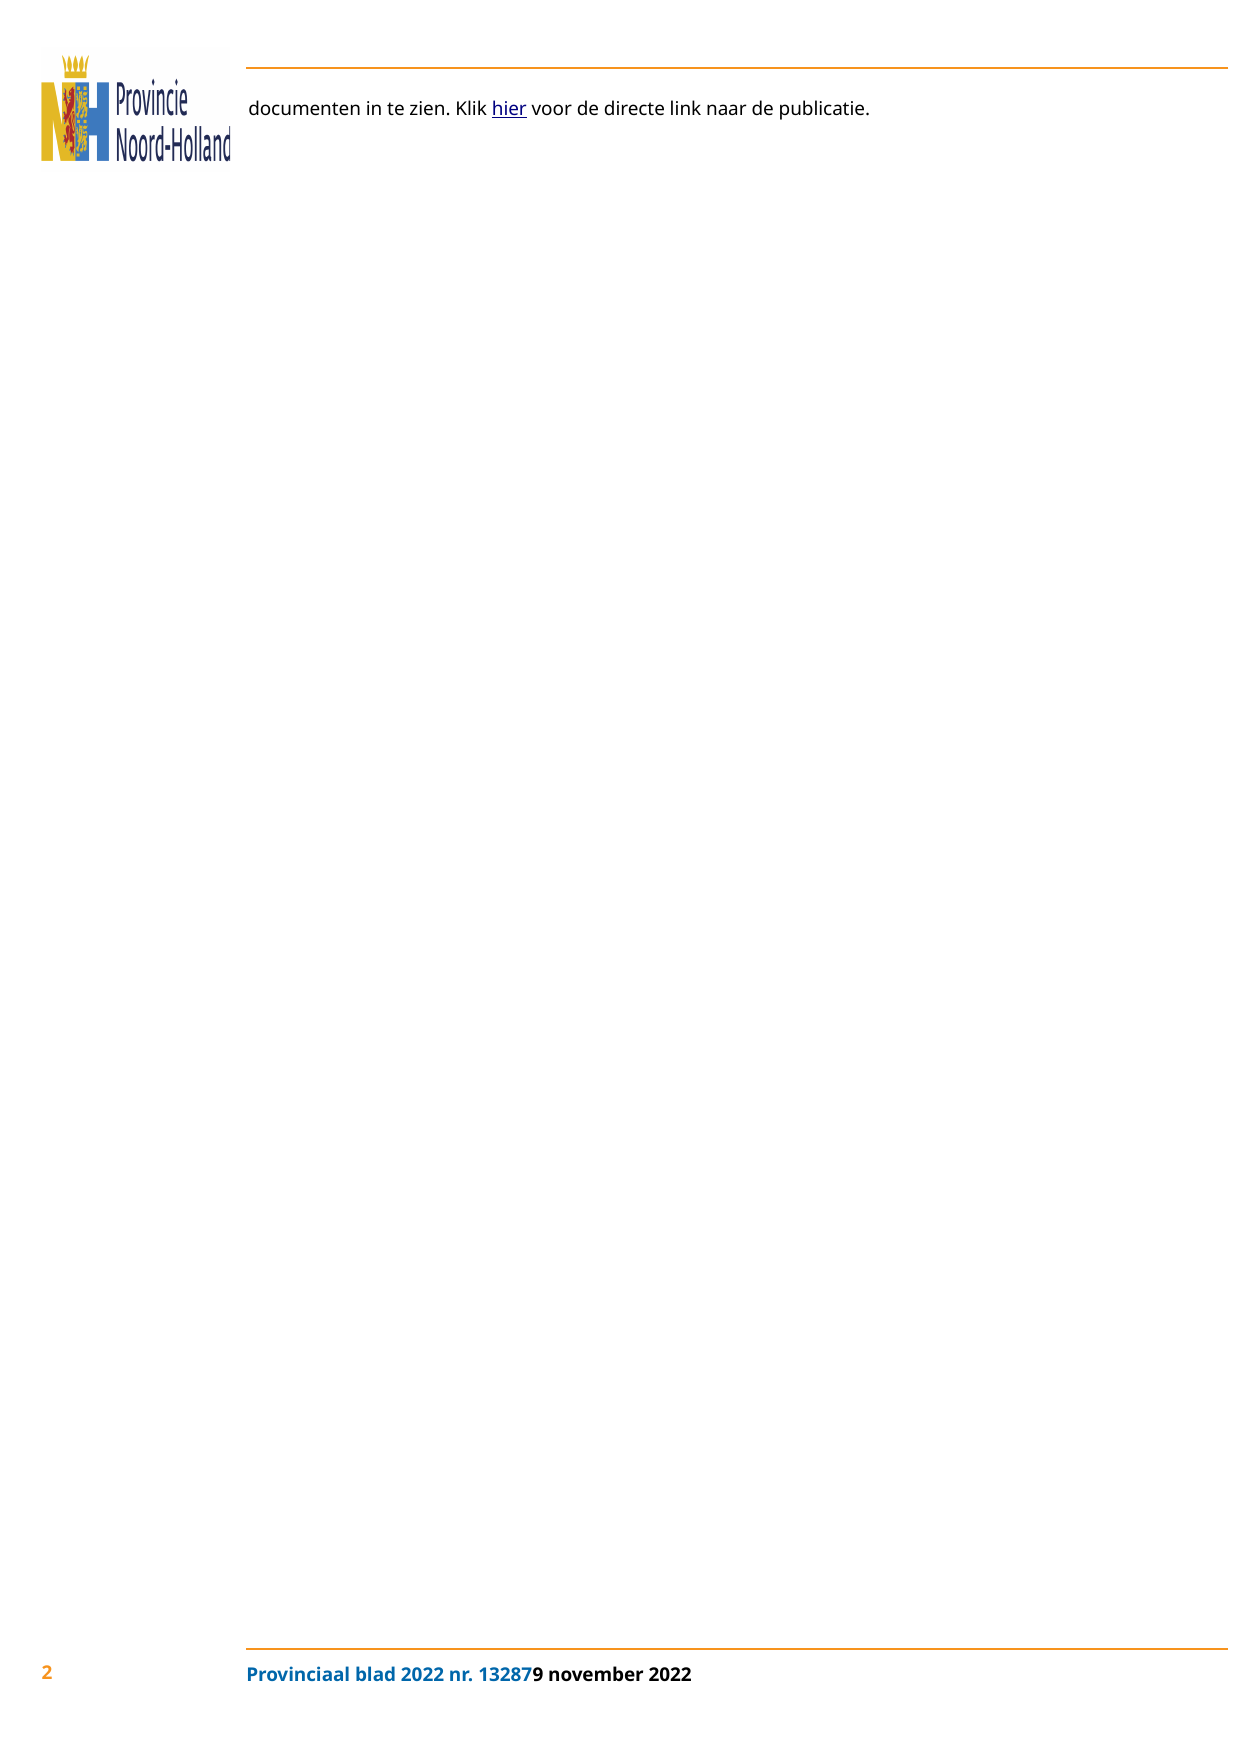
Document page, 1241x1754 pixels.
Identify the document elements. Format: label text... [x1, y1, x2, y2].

picture [41, 47, 231, 172]
text documenten in te zien. Klik hier voor de directe link naar de publicatie. [248, 95, 1152, 121]
